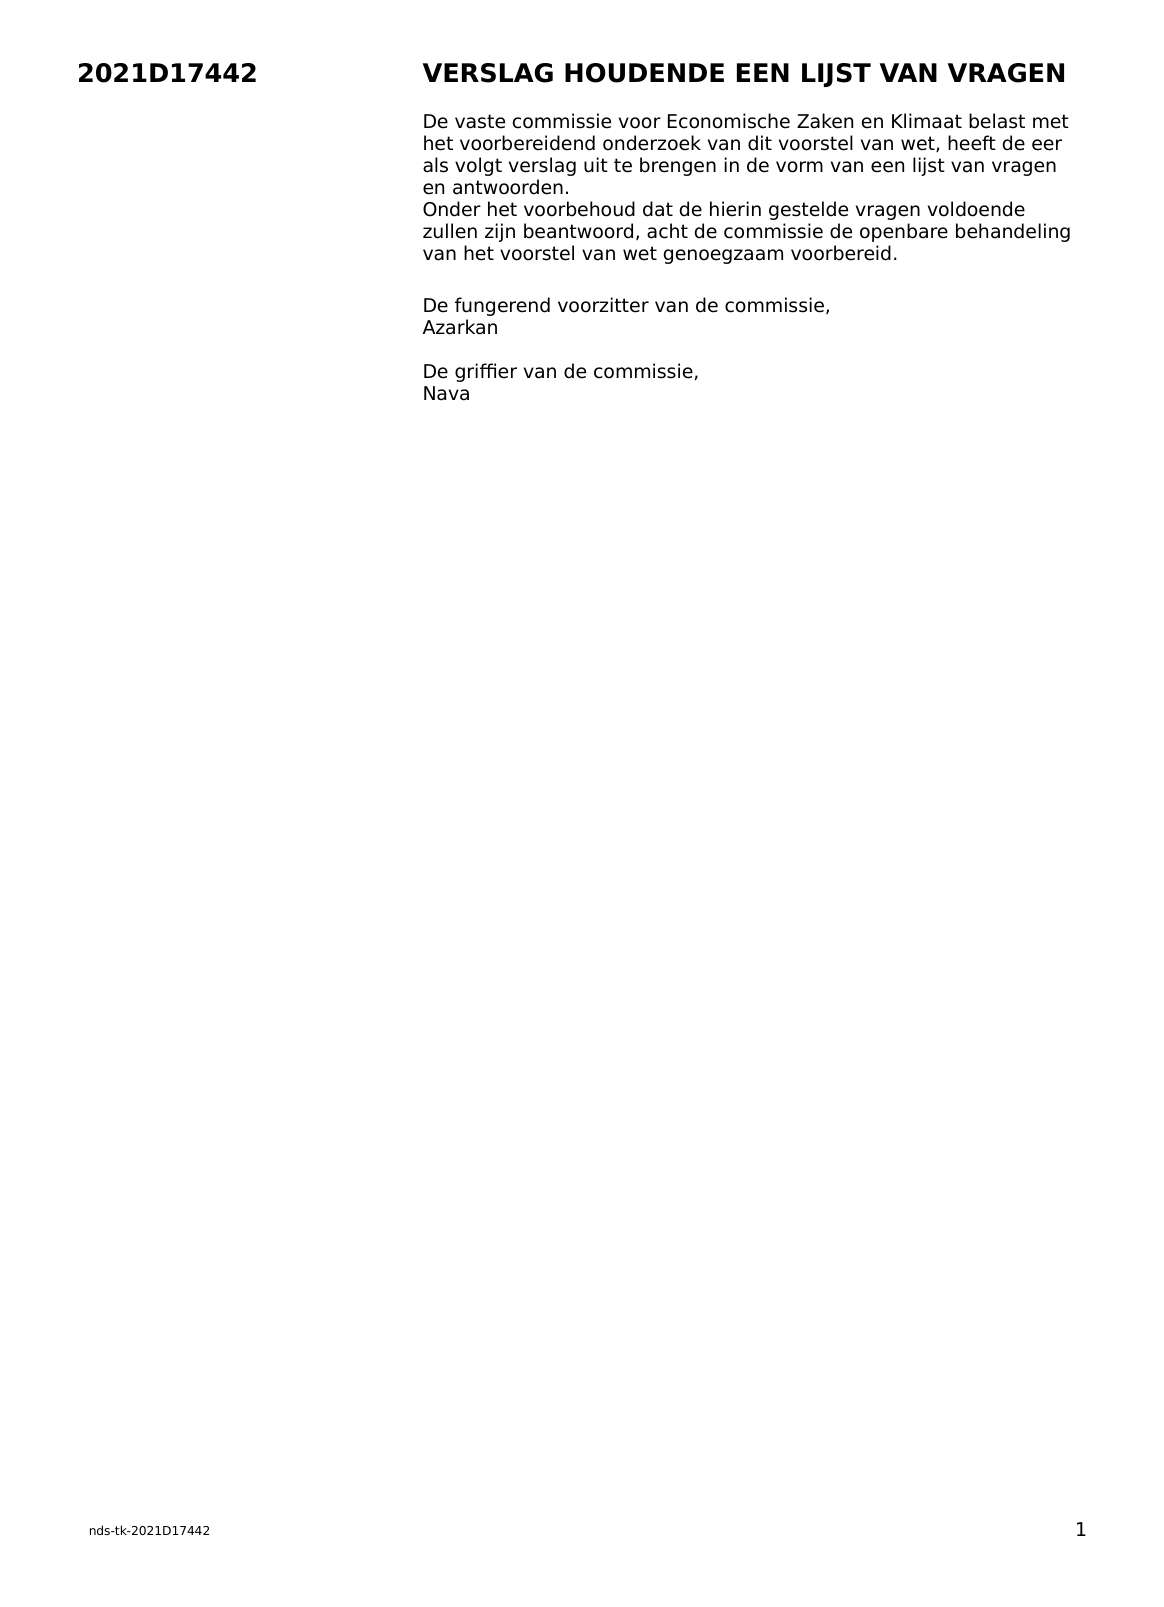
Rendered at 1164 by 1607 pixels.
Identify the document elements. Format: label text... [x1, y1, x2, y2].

text nds-tk-2021D17442 [88, 1524, 323, 1538]
text De vaste commissie voor Economische Zaken en Klimaat belast met het voorbereidend onderzoek van dit voorstel van wet, heeft de eer als volgt verslag uit te brengen in de vorm van een lijst van vragen en antwoorden. [422, 111, 1087, 199]
text 2021D17442 VERSLAG HOUDENDE EEN LIJST VAN VRAGEN [77, 59, 1087, 89]
text Onder het voorbehoud dat de hierin gestelde vragen voldoende zullen zijn beantwoord, acht de commissie de openbare behandeling van het voorstel van wet genoegzaam voorbereid. [422, 199, 1087, 265]
text De fungerend voorzitter van de commissie, Azarkan [422, 295, 1087, 339]
text De griffier van de commissie, Nava [422, 361, 1087, 405]
